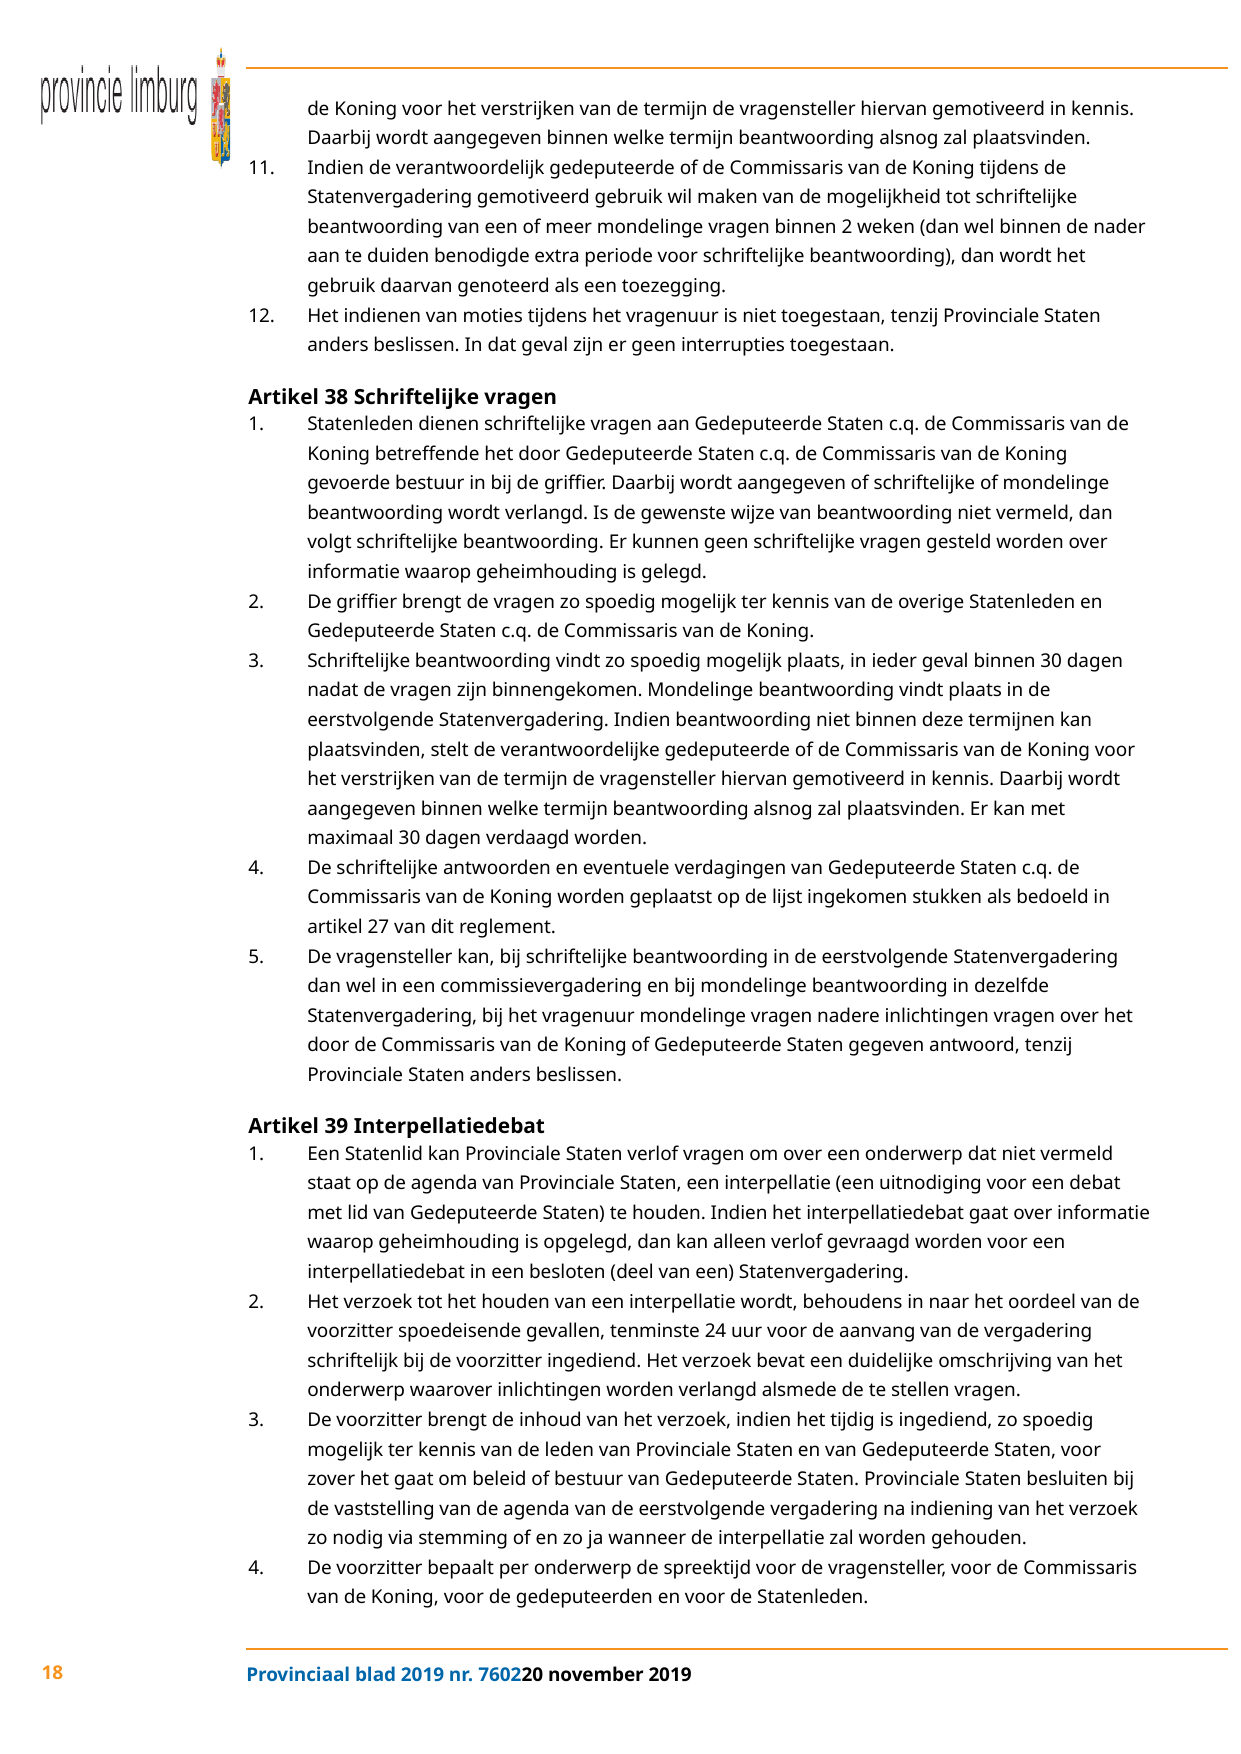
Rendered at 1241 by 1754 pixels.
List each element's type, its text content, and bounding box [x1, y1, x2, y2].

list de Koning voor het verstrijken van de termijn de vragensteller hiervan gemotiveerd in kennis. Daarbij wordt aangegeven binnen welke termijn beantwoording alsnog zal plaatsvinden. [248, 95, 1152, 150]
list Het verzoek tot het houden van een interpellatie wordt, behoudens in naar het oordeel van de voorzitter spoedeisende gevallen, tenminste 24 uur voor de aanvang van de vergadering schriftelijk bij de voorzitter ingediend. Het verzoek bevat een duidelijke omschrijving van het onderwerp waarover inlichtingen worden verlangd alsmede de te stellen vragen. [248, 1288, 1152, 1402]
text Artikel 38 Schriftelijke vragen [248, 382, 1152, 410]
list De voorzitter brengt de inhoud van het verzoek, indien het tijdig is ingediend, zo spoedig mogelijk ter kennis van de leden van Provinciale Staten en van Gedeputeerde Staten, voor zover het gaat om beleid of bestuur van Gedeputeerde Staten. Provinciale Staten besluiten bij de vaststelling van de agenda van de eerstvolgende vergadering na indiening van het verzoek zo nodig via stemming of en zo ja wanneer de interpellatie zal worden gehouden. [248, 1406, 1152, 1550]
list Een Statenlid kan Provinciale Staten verlof vragen om over een onderwerp dat niet vermeld staat op de agenda van Provinciale Staten, een interpellatie (een uitnodiging voor een debat met lid van Gedeputeerde Staten) te houden. Indien het interpellatiedebat gaat over informatie waarop geheimhouding is opgelegd, dan kan alleen verlof gevraagd worden voor een interpellatiedebat in een besloten (deel van een) Statenvergadering. [248, 1140, 1152, 1284]
list Schriftelijke beantwoording vindt zo spoedig mogelijk plaats, in ieder geval binnen 30 dagen nadat de vragen zijn binnengekomen. Mondelinge beantwoording vindt plaats in de eerstvolgende Statenvergadering. Indien beantwoording niet binnen deze termijnen kan plaatsvinden, stelt de verantwoordelijke gedeputeerde of de Commissaris van de Koning voor het verstrijken van de termijn de vragensteller hiervan gemotiveerd in kennis. Daarbij wordt aangegeven binnen welke termijn beantwoording alsnog zal plaatsvinden. Er kan met maximaal 30 dagen verdaagd worden. [248, 647, 1152, 850]
list Het indienen van moties tijdens het vragenuur is niet toegestaan, tenzij Provinciale Staten anders beslissen. In dat geval zijn er geen interrupties toegestaan. [248, 302, 1152, 357]
list De griffier brengt de vragen zo spoedig mogelijk ter kennis van de overige Statenleden en Gedeputeerde Staten c.q. de Commissaris van de Koning. [248, 588, 1152, 643]
list Indien de verantwoordelijk gedeputeerde of de Commissaris van de Koning tijdens de Statenvergadering gemotiveerd gebruik wil maken van de mogelijkheid tot schriftelijke beantwoording van een of meer mondelinge vragen binnen 2 weken (dan wel binnen de nader aan te duiden benodigde extra periode voor schriftelijke beantwoording), dan wordt het gebruik daarvan genoteerd als een toezegging. [248, 154, 1152, 298]
list De schriftelijke antwoorden en eventuele verdagingen van Gedeputeerde Staten c.q. de Commissaris van de Koning worden geplaatst op de lijst ingekomen stukken als bedoeld in artikel 27 van dit reglement. [248, 854, 1152, 939]
list De vragensteller kan, bij schriftelijke beantwoording in de eerstvolgende Statenvergadering dan wel in een commissievergadering en bij mondelinge beantwoording in dezelfde Statenvergadering, bij het vragenuur mondelinge vragen nadere inlichtingen vragen over het door de Commissaris van de Koning of Gedeputeerde Staten gegeven antwoord, tenzij Provinciale Staten anders beslissen. [248, 943, 1152, 1087]
list Statenleden dienen schriftelijke vragen aan Gedeputeerde Staten c.q. de Commissaris van de Koning betreffende het door Gedeputeerde Staten c.q. de Commissaris van de Koning gevoerde bestuur in bij de griffier. Daarbij wordt aangegeven of schriftelijke of mondelinge beantwoording wordt verlangd. Is de gewenste wijze van beantwoording niet vermeld, dan volgt schriftelijke beantwoording. Er kunnen geen schriftelijke vragen gesteld worden over informatie waarop geheimhouding is gelegd. [248, 410, 1152, 584]
list De voorzitter bepaalt per onderwerp de spreektijd voor de vragensteller, voor de Commissaris van de Koning, voor de gedeputeerden en voor de Statenleden. [248, 1554, 1152, 1609]
text Artikel 39 Interpellatiedebat [248, 1112, 1152, 1140]
picture [41, 47, 231, 172]
